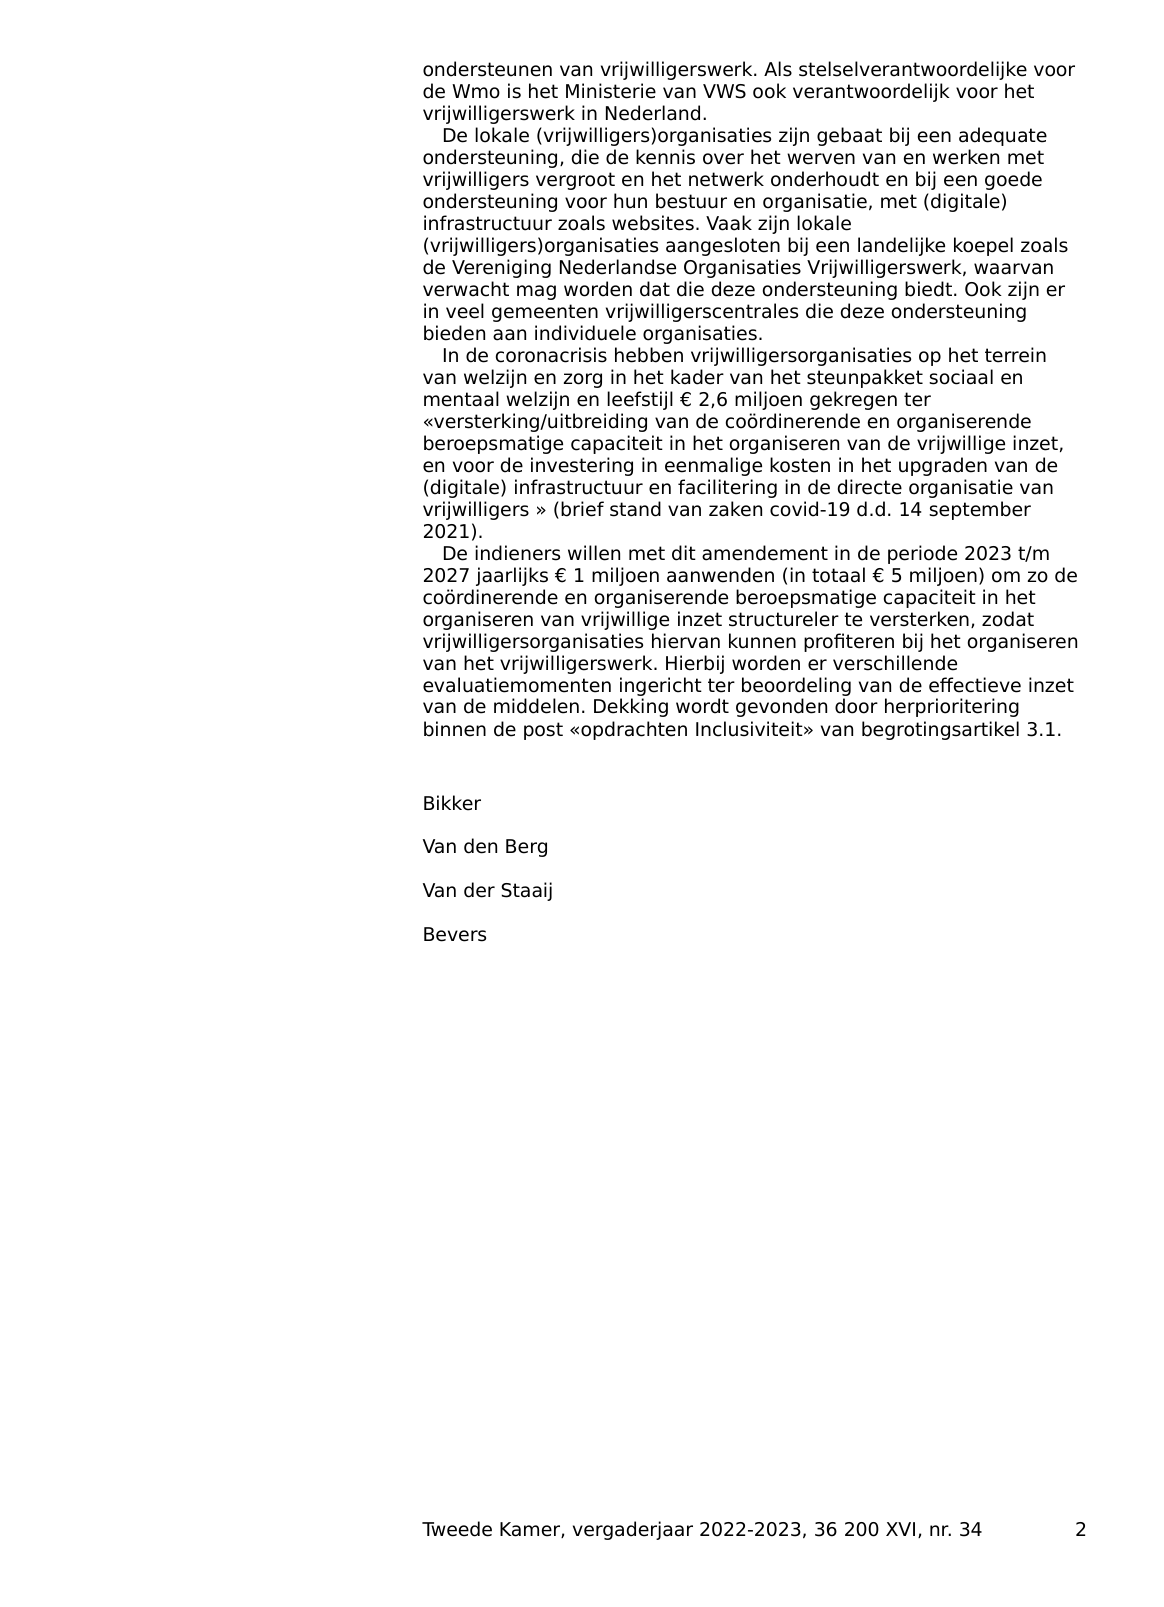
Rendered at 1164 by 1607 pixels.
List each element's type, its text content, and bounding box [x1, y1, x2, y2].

text ondersteunen van vrijwilligerswerk. Als stelselverantwoordelijke voor de Wmo is het Ministerie van VWS ook verantwoordelijk voor het vrijwilligerswerk in Nederland. [422, 59, 1087, 125]
text De lokale (vrijwilligers)organisaties zijn gebaat bij een adequate ondersteuning, die de kennis over het werven van en werken met vrijwilligers vergroot en het netwerk onderhoudt en bij een goede ondersteuning voor hun bestuur en organisatie, met (digitale) infrastructuur zoals websites. Vaak zijn lokale (vrijwilligers)organisaties aangesloten bij een landelijke koepel zoals de Vereniging Nederlandse Organisaties Vrijwilligerswerk, waarvan verwacht mag worden dat die deze ondersteuning biedt. Ook zijn er in veel gemeenten vrijwilligerscentrales die deze ondersteuning bieden aan individuele organisaties. [422, 125, 1087, 345]
text In de coronacrisis hebben vrijwilligersorganisaties op het terrein van welzijn en zorg in het kader van het steunpakket sociaal en mentaal welzijn en leefstijl € 2,6 miljoen gekregen ter «versterking/uitbreiding van de coördinerende en organiserende beroepsmatige capaciteit in het organiseren van de vrijwillige inzet, en voor de investering in eenmalige kosten in het upgraden van de (digitale) infrastructuur en facilitering in de directe organisatie van vrijwilligers » (brief stand van zaken covid-19 d.d. 14 september 2021). [422, 345, 1087, 543]
text De indieners willen met dit amendement in de periode 2023 t/m 2027 jaarlijks € 1 miljoen aanwenden (in totaal € 5 miljoen) om zo de coördinerende en organiserende beroepsmatige capaciteit in het organiseren van vrijwillige inzet structureler te versterken, zodat vrijwilligersorganisaties hiervan kunnen profiteren bij het organiseren van het vrijwilligerswerk. Hierbij worden er verschillende evaluatiemomenten ingericht ter beoordeling van de effectieve inzet van de middelen. Dekking wordt gevonden door herprioritering binnen de post «opdrachten Inclusiviteit» van begrotingsartikel 3.1. [422, 543, 1087, 740]
text Bikker Van den Berg Van der Staaij Bevers [422, 770, 1087, 946]
